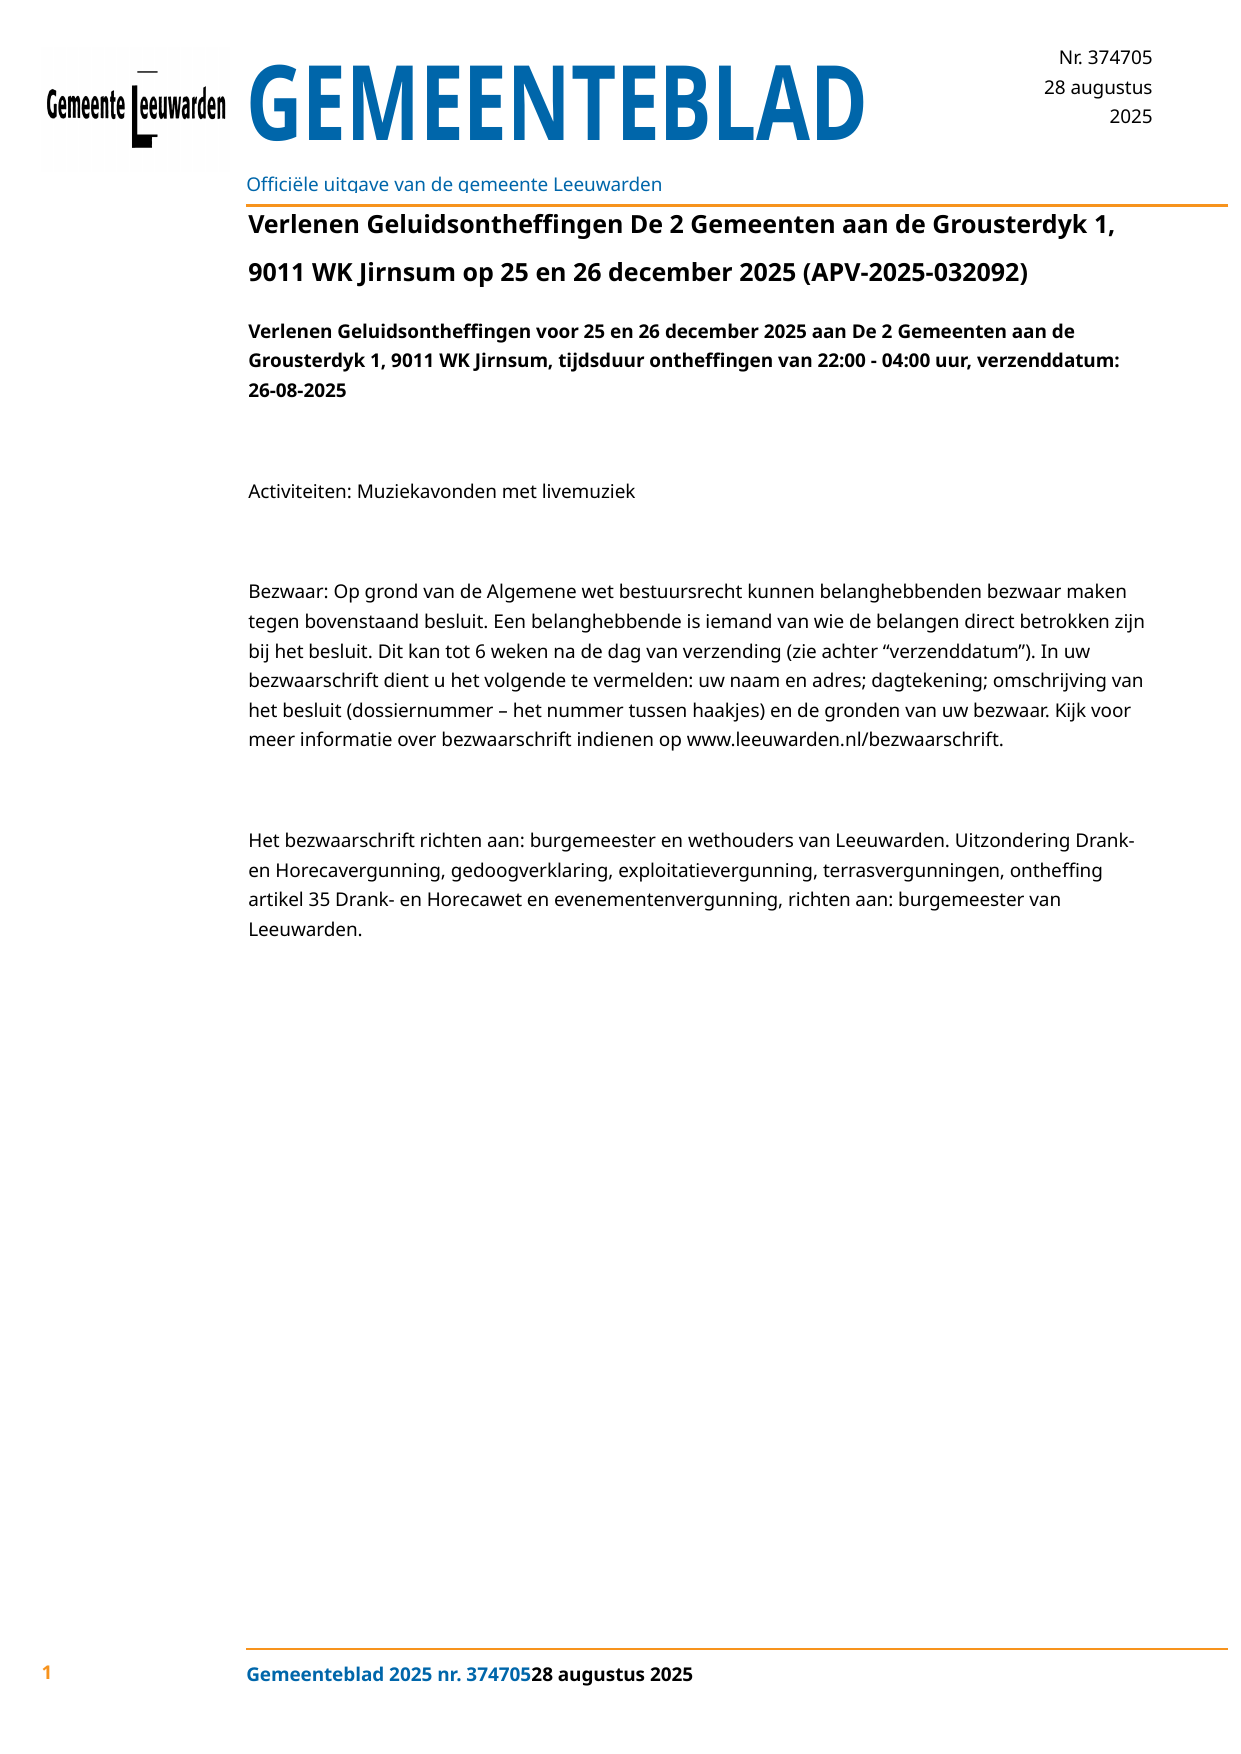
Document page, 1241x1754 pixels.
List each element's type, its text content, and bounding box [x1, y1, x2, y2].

picture [41, 47, 231, 172]
text Activiteiten: Muziekavonden met livemuziek [248, 478, 1152, 504]
text Verlenen Geluidsontheffingen De 2 Gemeenten aan de Grousterdyk 1, 9011 WK Jirnsum op 25 en 26 december 2025 (APV-2025-032092) [248, 207, 1152, 288]
text Verlenen Geluidsontheffingen voor 25 en 26 december 2025 aan De 2 Gemeenten aan de Grousterdyk 1, 9011 WK Jirnsum, tijdsduur ontheffingen van 22:00 - 04:00 uur, verzenddatum: 26-08-2025 [248, 318, 1152, 403]
text Bezwaar: Op grond van de Algemene wet bestuursrecht kunnen belanghebbenden bezwaar maken tegen bovenstaand besluit. Een belanghebbende is iemand van wie de belangen direct betrokken zijn bij het besluit. Dit kan tot 6 weken na de dag van verzending (zie achter “verzenddatum”). In uw bezwaarschrift dient u het volgende te vermelden: uw naam en adres; dagtekening; omschrijving van het besluit (dossiernummer – het nummer tussen haakjes) en de gronden van uw bezwaar. Kijk voor meer informatie over bezwaarschrift indienen op www.leeuwarden.nl/bezwaarschrift. [248, 579, 1152, 752]
text Het bezwaarschrift richten aan: burgemeester en wethouders van Leeuwarden. Uitzondering Drank- en Horecavergunning, gedoogverklaring, exploitatievergunning, terrasvergunningen, ontheffing artikel 35 Drank- en Horecawet en evenementenvergunning, richten aan: burgemeester van Leeuwarden. [248, 827, 1152, 942]
